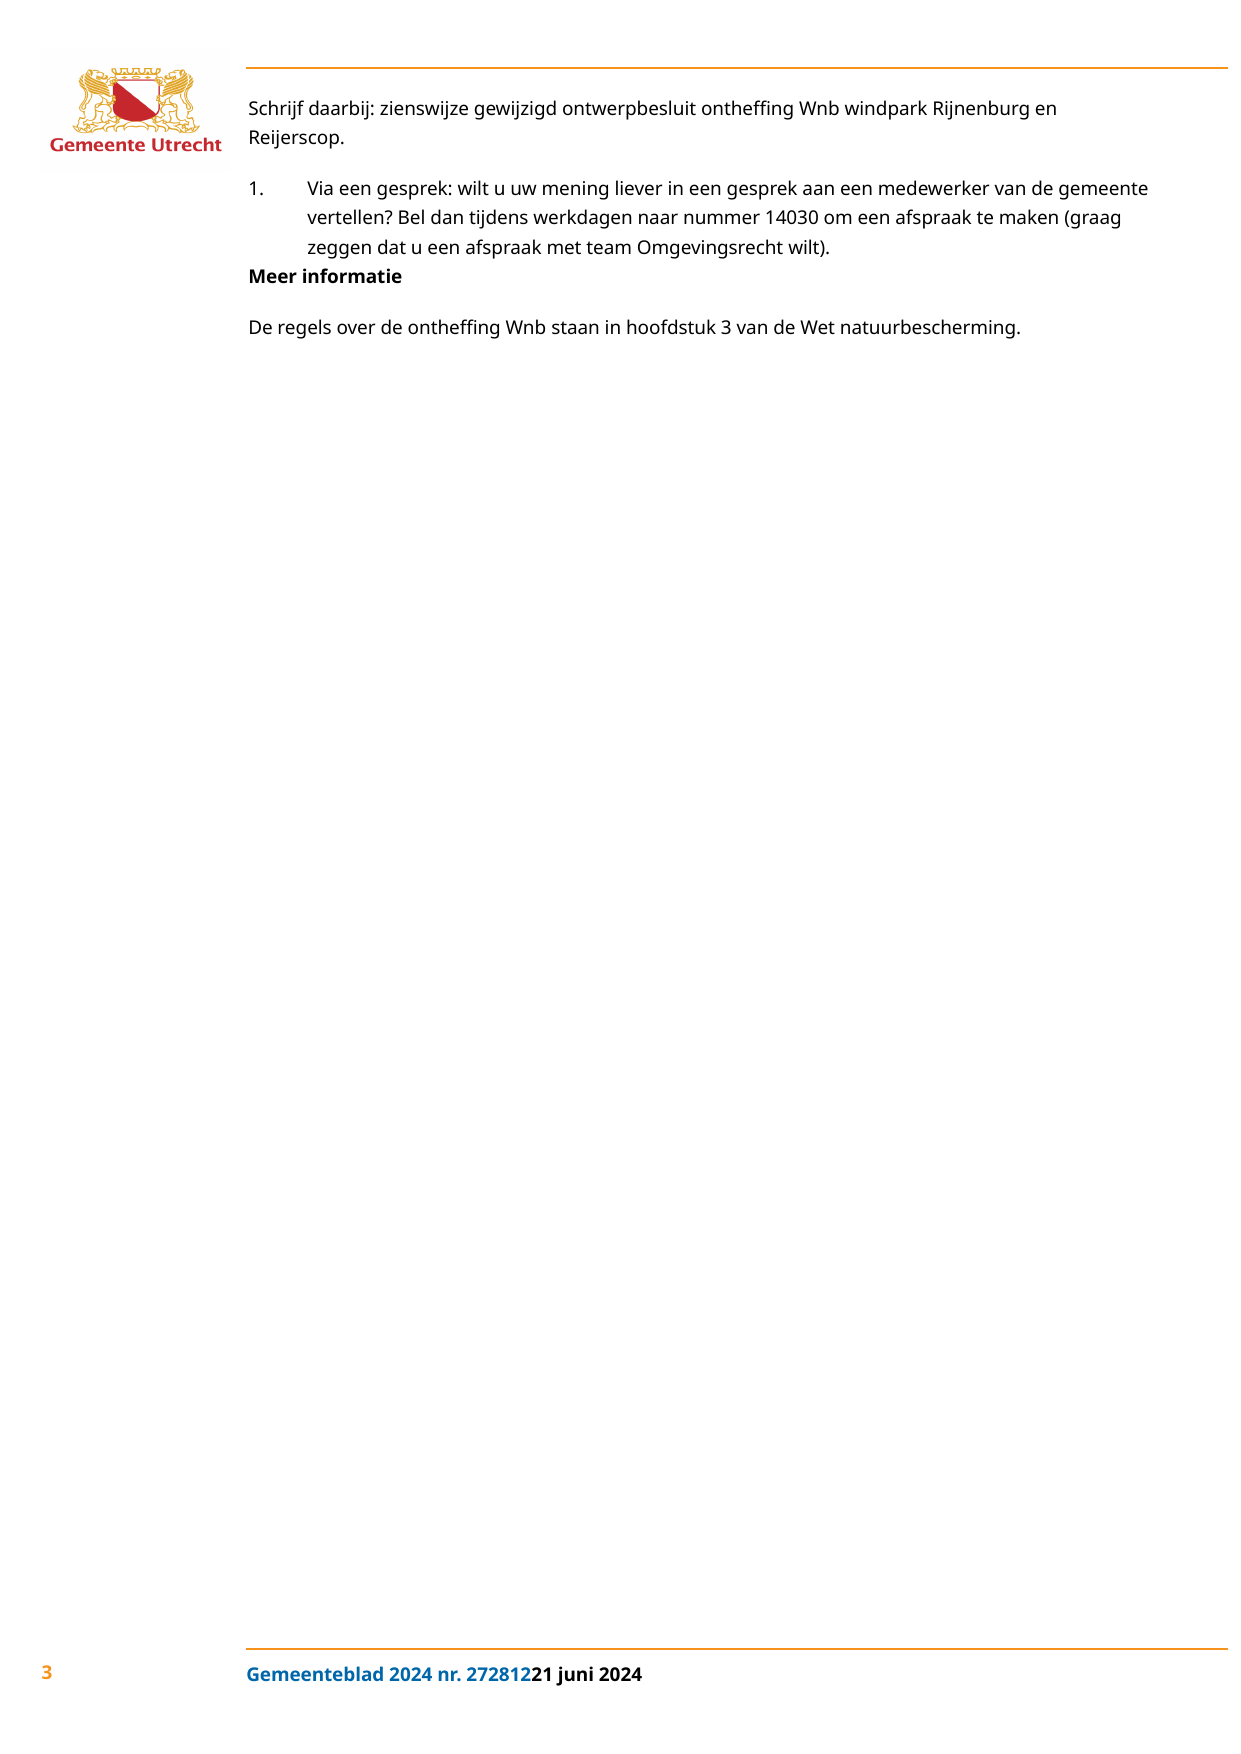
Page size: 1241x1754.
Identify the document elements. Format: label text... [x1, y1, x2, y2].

text De regels over de ontheffing Wnb staan in hoofdstuk 3 van de Wet natuurbescherming. [248, 314, 1152, 340]
text Schrijf daarbij: zienswijze gewijzigd ontwerpbesluit ontheffing Wnb windpark Rijnenburg en Reijerscop. [248, 95, 1152, 150]
text Meer informatie [248, 263, 1152, 289]
picture [41, 47, 231, 172]
list Via een gesprek: wilt u uw mening liever in een gesprek aan een medewerker van de gemeente vertellen? Bel dan tijdens werkdagen naar nummer 14030 om een afspraak te maken (graag zeggen dat u een afspraak met team Omgevingsrecht wilt). [248, 175, 1152, 260]
